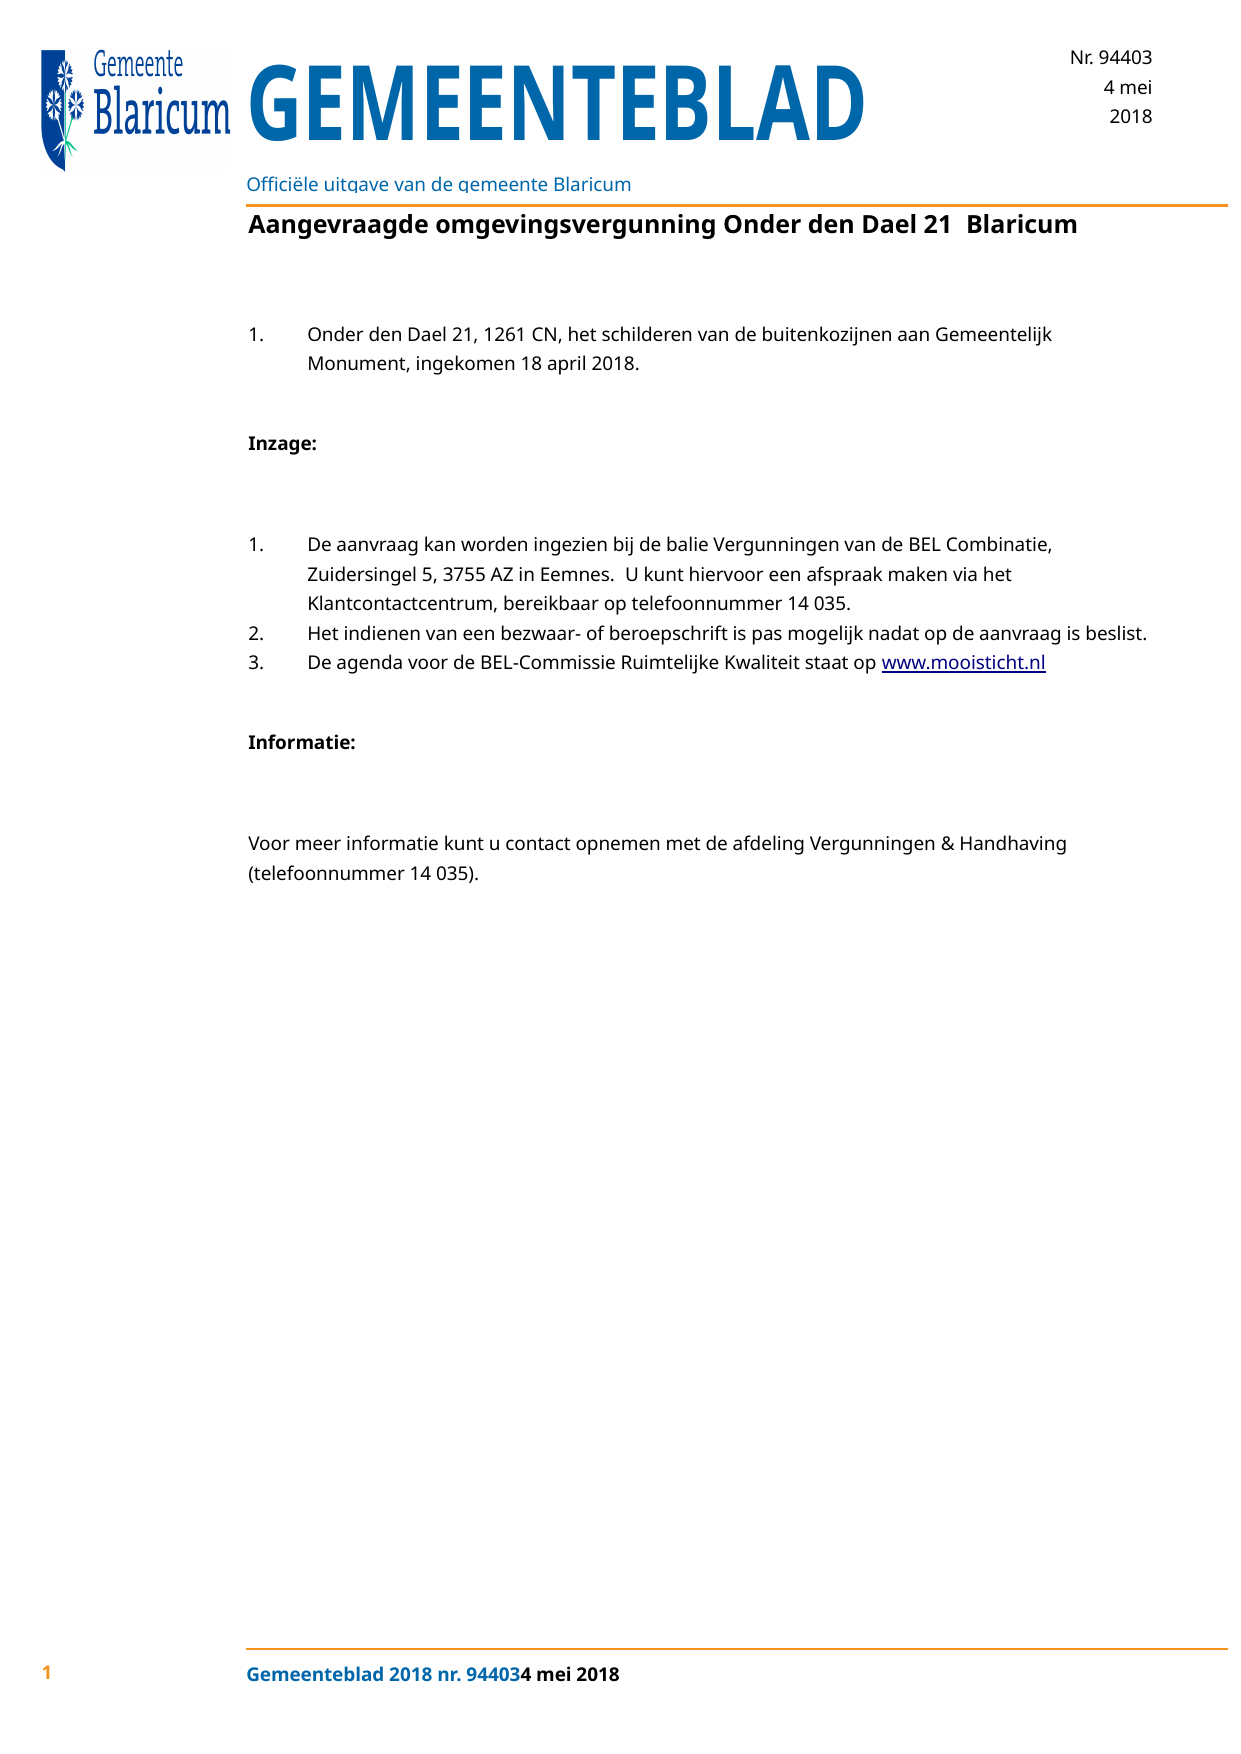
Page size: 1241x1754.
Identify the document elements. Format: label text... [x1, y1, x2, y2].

list Het indienen van een bezwaar- of beroepschrift is pas mogelijk nadat op de aanvraag is beslist. [248, 620, 1152, 646]
list De agenda voor de BEL-Commissie Ruimtelijke Kwaliteit staat op www.mooisticht.nl [248, 649, 1152, 675]
text Aangevraagde omgevingsvergunning Onder den Dael 21 Blaricum [248, 207, 1152, 241]
picture [41, 47, 231, 172]
text Voor meer informatie kunt u contact opnemen met de afdeling Vergunningen & Handhaving (telefoonnummer 14 035). [248, 830, 1152, 886]
list Onder den Dael 21, 1261 CN, het schilderen van de buitenkozijnen aan Gemeentelijk Monument, ingekomen 18 april 2018. [248, 321, 1152, 376]
text Informatie: [248, 729, 1152, 755]
text Inzage: [248, 430, 1152, 456]
list De aanvraag kan worden ingezien bij de balie Vergunningen van de BEL Combinatie, Zuidersingel 5, 3755 AZ in Eemnes. U kunt hiervoor een afspraak maken via het Klantcontactcentrum, bereikbaar op telefoonnummer 14 035. [248, 531, 1152, 616]
